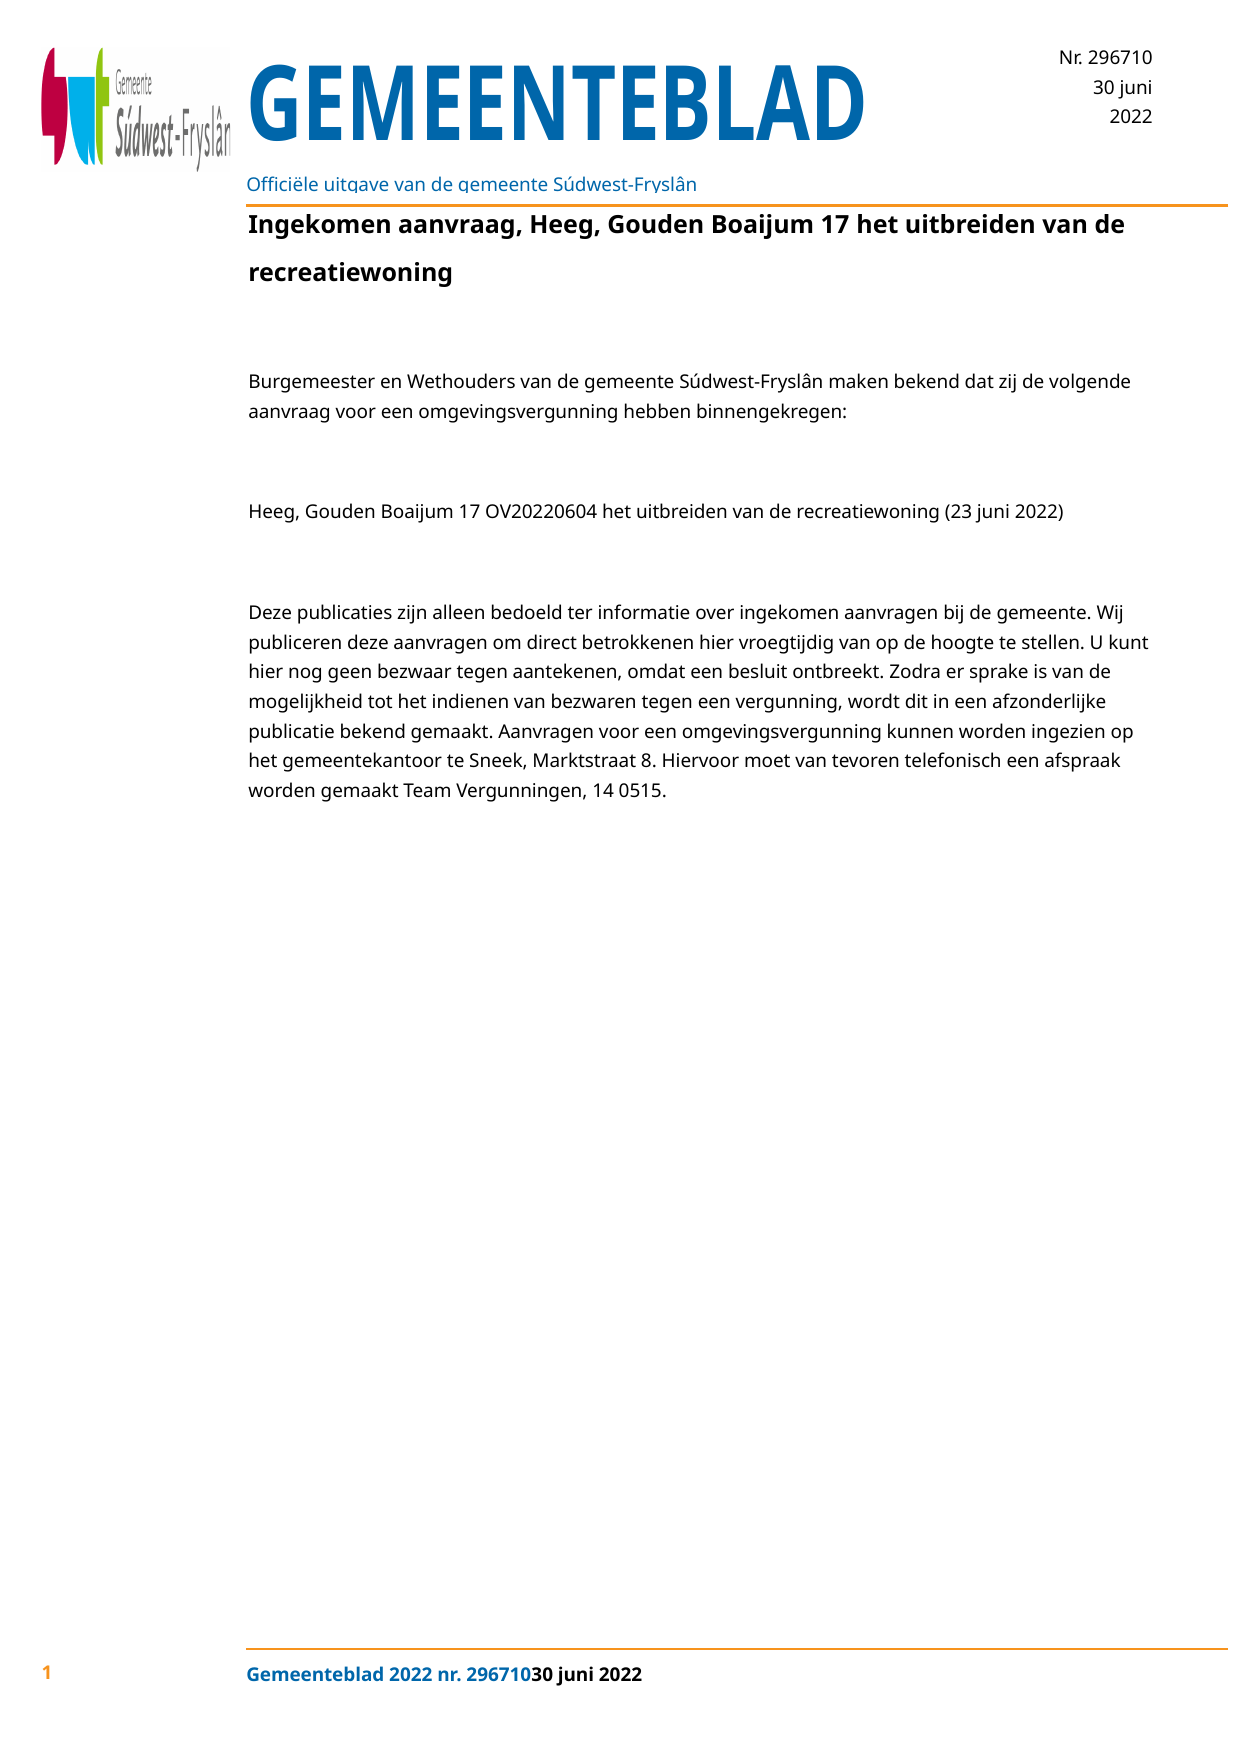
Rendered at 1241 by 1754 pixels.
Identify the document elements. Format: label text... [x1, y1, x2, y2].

text Ingekomen aanvraag, Heeg, Gouden Boaijum 17 het uitbreiden van de recreatiewoning [248, 207, 1152, 288]
text Deze publicaties zijn alleen bedoeld ter informatie over ingekomen aanvragen bij de gemeente. Wij publiceren deze aanvragen om direct betrokkenen hier vroegtijdig van op de hoogte te stellen. U kunt hier nog geen bezwaar tegen aantekenen, omdat een besluit ontbreekt. Zodra er sprake is van de mogelijkheid tot het indienen van bezwaren tegen een vergunning, wordt dit in een afzonderlijke publicatie bekend gemaakt. Aanvragen voor een omgevingsvergunning kunnen worden ingezien op het gemeentekantoor te Sneek, Marktstraat 8. Hiervoor moet van tevoren telefonisch een afspraak worden gemaakt Team Vergunningen, 14 0515. [248, 599, 1152, 803]
picture [41, 47, 231, 172]
text Heeg, Gouden Boaijum 17 OV20220604 het uitbreiden van de recreatiewoning (23 juni 2022) [248, 499, 1152, 524]
text Burgemeester en Wethouders van de gemeente Súdwest-Fryslân maken bekend dat zij de volgende aanvraag voor een omgevingsvergunning hebben binnengekregen: [248, 368, 1152, 424]
